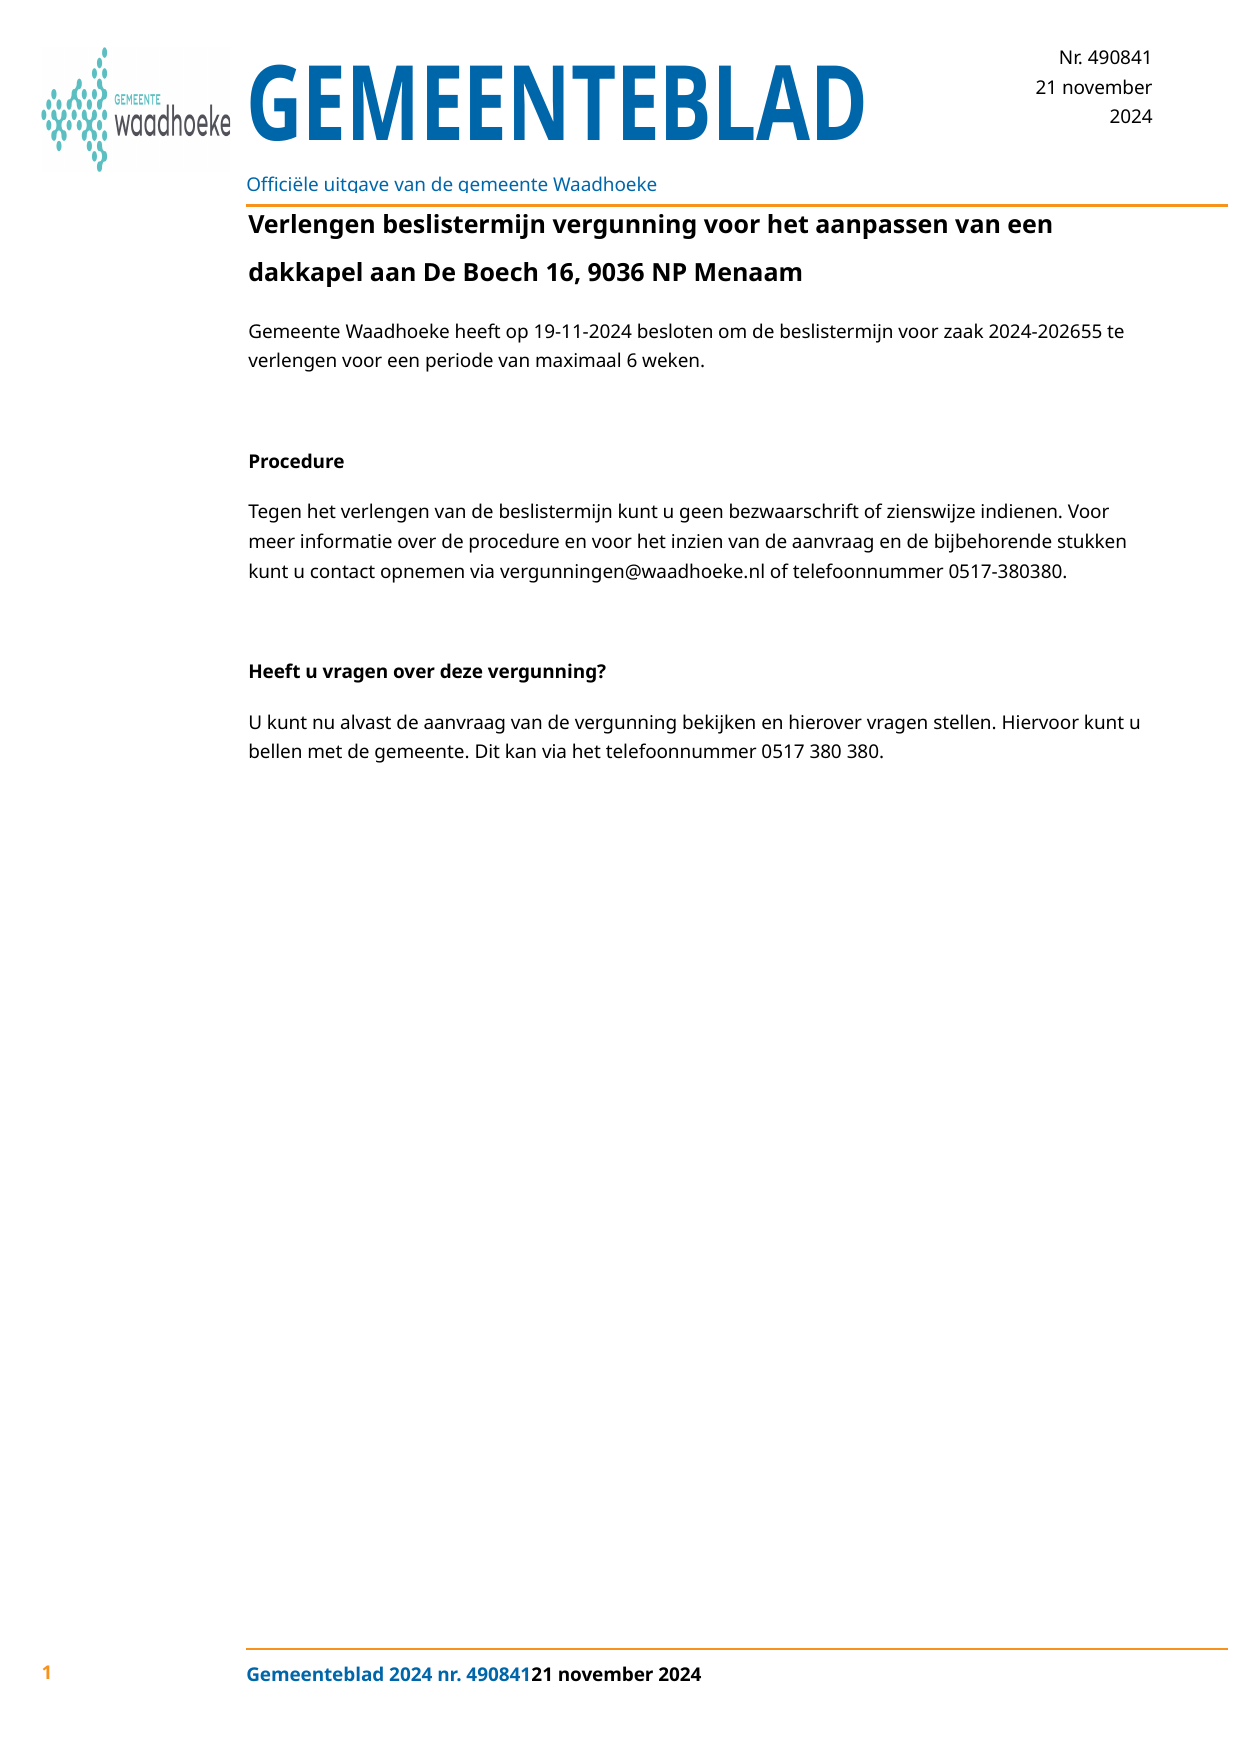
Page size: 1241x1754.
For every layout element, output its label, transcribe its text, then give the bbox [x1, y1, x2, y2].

text Gemeente Waadhoeke heeft op 19-11-2024 besloten om de beslistermijn voor zaak 2024-202655 te verlengen voor een periode van maximaal 6 weken. [248, 318, 1152, 373]
picture [41, 47, 231, 172]
text Tegen het verlengen van de beslistermijn kunt u geen bezwaarschrift of zienswijze indienen. Voor meer informatie over de procedure en voor het inzien van de aanvraag en de bijbehorende stukken kunt u contact opnemen via vergunningen@waadhoeke.nl of telefoonnummer 0517-380380. [248, 499, 1152, 584]
text U kunt nu alvast de aanvraag van de vergunning bekijken en hierover vragen stellen. Hiervoor kunt u bellen met de gemeente. Dit kan via het telefoonnummer 0517 380 380. [248, 709, 1152, 764]
text Procedure [248, 448, 1152, 474]
text Heeft u vragen over deze vergunning? [248, 659, 1152, 684]
text Verlengen beslistermijn vergunning voor het aanpassen van een dakkapel aan De Boech 16, 9036 NP Menaam [248, 207, 1152, 288]
